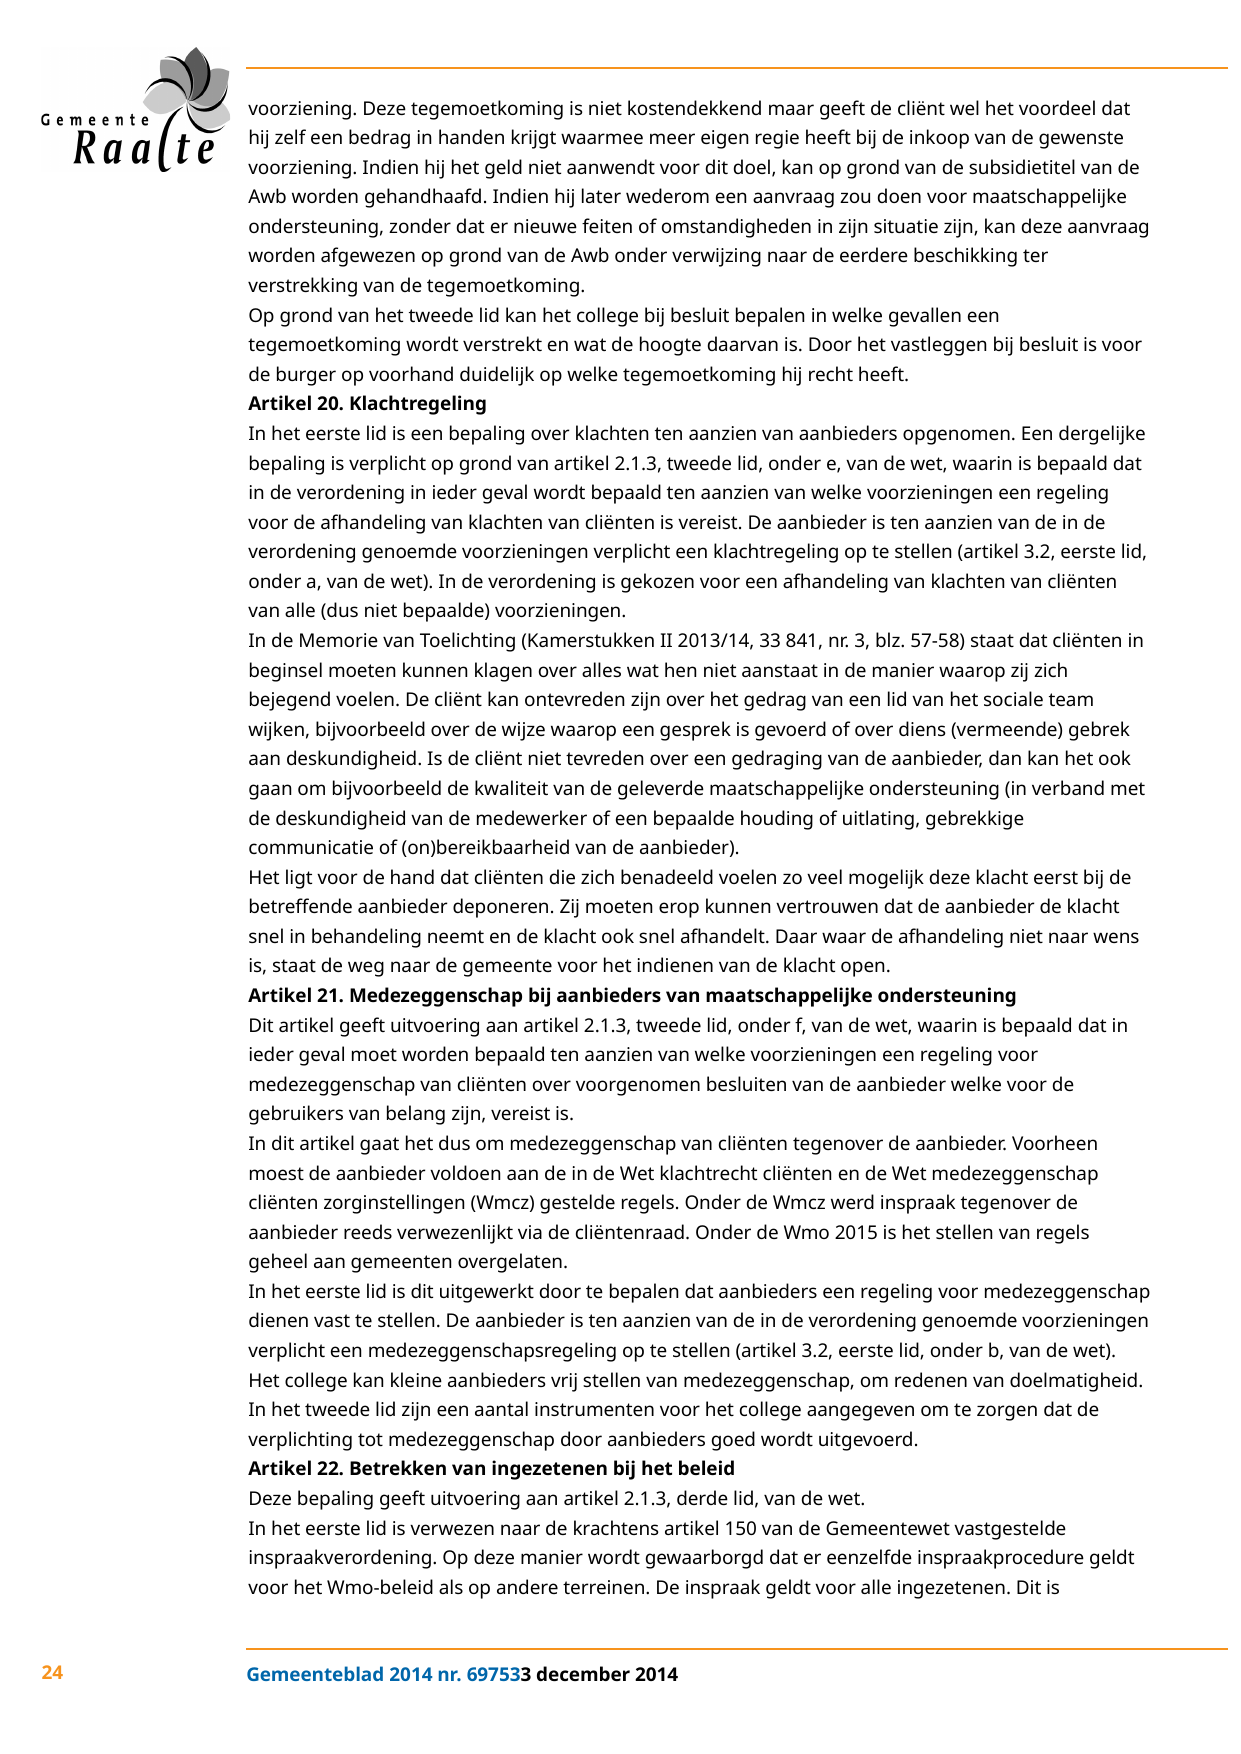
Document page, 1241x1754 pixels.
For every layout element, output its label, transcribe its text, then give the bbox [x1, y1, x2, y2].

text In het eerste lid is een bepaling over klachten ten aanzien van aanbieders opgenomen. Een dergelijke bepaling is verplicht op grond van artikel 2.1.3, tweede lid, onder e, van de wet, waarin is bepaald dat in de verordening in ieder geval wordt bepaald ten aanzien van welke voorzieningen een regeling voor de afhandeling van klachten van cliënten is vereist. De aanbieder is ten aanzien van de in de verordening genoemde voorzieningen verplicht een klachtregeling op te stellen (artikel 3.2, eerste lid, onder a, van de wet). In de verordening is gekozen voor een afhandeling van klachten van cliënten van alle (dus niet bepaalde) voorzieningen. [248, 420, 1152, 623]
text In dit artikel gaat het dus om medezeggenschap van cliënten tegenover de aanbieder. Voorheen moest de aanbieder voldoen aan de in de Wet klachtrecht cliënten en de Wet medezeggenschap cliënten zorginstellingen (Wmcz) gestelde regels. Onder de Wmcz werd inspraak tegenover de aanbieder reeds verwezenlijkt via de cliëntenraad. Onder de Wmo 2015 is het stellen van regels geheel aan gemeenten overgelaten. [248, 1130, 1152, 1274]
text Het ligt voor de hand dat cliënten die zich benadeeld voelen zo veel mogelijk deze klacht eerst bij de betreffende aanbieder deponeren. Zij moeten erop kunnen vertrouwen dat de aanbieder de klacht snel in behandeling neemt en de klacht ook snel afhandelt. Daar waar de afhandeling niet naar wens is, staat de weg naar de gemeente voor het indienen van de klacht open. [248, 864, 1152, 978]
text In het eerste lid is verwezen naar de krachtens artikel 150 van de Gemeentewet vastgestelde inspraakverordening. Op deze manier wordt gewaarborgd dat er eenzelfde inspraakprocedure geldt voor het Wmo-beleid als op andere terreinen. De inspraak geldt voor alle ingezetenen. Dit is [248, 1515, 1152, 1600]
text In de Memorie van Toelichting (Kamerstukken II 2013/14, 33 841, nr. 3, blz. 57-58) staat dat cliënten in beginsel moeten kunnen klagen over alles wat hen niet aanstaat in de manier waarop zij zich bejegend voelen. De cliënt kan ontevreden zijn over het gedrag van een lid van het sociale team wijken, bijvoorbeeld over de wijze waarop een gesprek is gevoerd of over diens (vermeende) gebrek aan deskundigheid. Is de cliënt niet tevreden over een gedraging van de aanbieder, dan kan het ook gaan om bijvoorbeeld de kwaliteit van de geleverde maatschappelijke ondersteuning (in verband met de deskundigheid van de medewerker of een bepaalde houding of uitlating, gebrekkige communicatie of (on)bereikbaarheid van de aanbieder). [248, 627, 1152, 860]
text Artikel 22. Betrekken van ingezetenen bij het beleid [248, 1456, 1152, 1481]
text In het eerste lid is dit uitgewerkt door te bepalen dat aanbieders een regeling voor medezeggenschap dienen vast te stellen. De aanbieder is ten aanzien van de in de verordening genoemde voorzieningen verplicht een medezeggenschapsregeling op te stellen (artikel 3.2, eerste lid, onder b, van de wet). Het college kan kleine aanbieders vrij stellen van medezeggenschap, om redenen van doelmatigheid. [248, 1278, 1152, 1393]
text Artikel 21. Medezeggenschap bij aanbieders van maatschappelijke ondersteuning [248, 982, 1152, 1008]
text Artikel 20. Klachtregeling [248, 391, 1152, 416]
text Op grond van het tweede lid kan het college bij besluit bepalen in welke gevallen een tegemoetkoming wordt verstrekt en wat de hoogte daarvan is. Door het vastleggen bij besluit is voor de burger op voorhand duidelijk op welke tegemoetkoming hij recht heeft. [248, 302, 1152, 387]
text Deze bepaling geeft uitvoering aan artikel 2.1.3, derde lid, van de wet. [248, 1485, 1152, 1511]
text Dit artikel geeft uitvoering aan artikel 2.1.3, tweede lid, onder f, van de wet, waarin is bepaald dat in ieder geval moet worden bepaald ten aanzien van welke voorzieningen een regeling voor medezeggenschap van cliënten over voorgenomen besluiten van de aanbieder welke voor de gebruikers van belang zijn, vereist is. [248, 1012, 1152, 1126]
picture [41, 47, 231, 172]
text In het tweede lid zijn een aantal instrumenten voor het college aangegeven om te zorgen dat de verplichting tot medezeggenschap door aanbieders goed wordt uitgevoerd. [248, 1396, 1152, 1452]
text voorziening. Deze tegemoetkoming is niet kostendekkend maar geeft de cliënt wel het voordeel dat hij zelf een bedrag in handen krijgt waarmee meer eigen regie heeft bij de inkoop van de gewenste voorziening. Indien hij het geld niet aanwendt voor dit doel, kan op grond van de subsidietitel van de Awb worden gehandhaafd. Indien hij later wederom een aanvraag zou doen voor maatschappelijke ondersteuning, zonder dat er nieuwe feiten of omstandigheden in zijn situatie zijn, kan deze aanvraag worden afgewezen op grond van de Awb onder verwijzing naar de eerdere beschikking ter verstrekking van de tegemoetkoming. [248, 95, 1152, 298]
